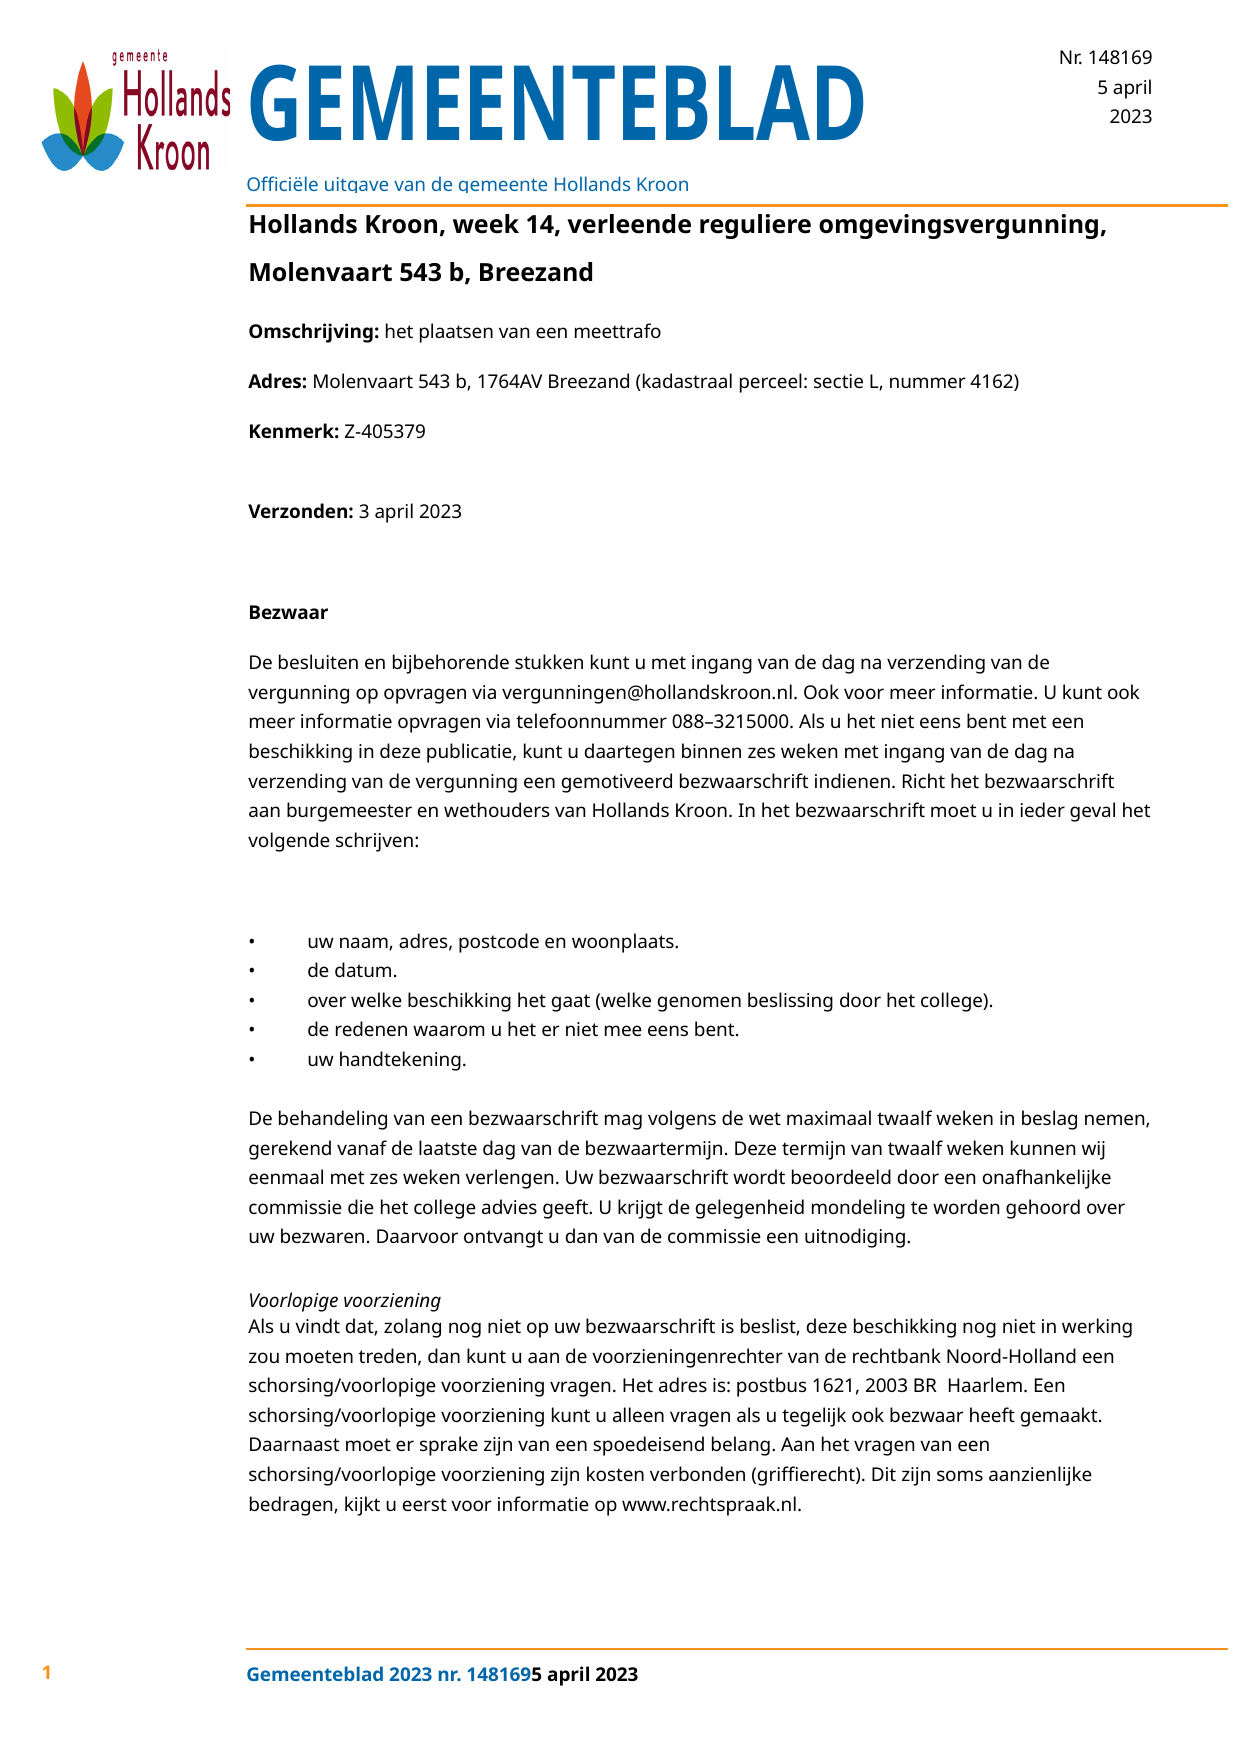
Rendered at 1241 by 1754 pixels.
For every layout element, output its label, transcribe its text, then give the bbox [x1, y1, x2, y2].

list uw naam, adres, postcode en woonplaats. [248, 928, 1152, 953]
text Adres: Molenvaart 543 b, 1764AV Breezand (kadastraal perceel: sectie L, nummer 4162) [248, 368, 1152, 394]
text Hollands Kroon, week 14, verleende reguliere omgevingsvergunning, Molenvaart 543 b, Breezand [248, 207, 1152, 288]
text Als u vindt dat, zolang nog niet op uw bezwaarschrift is beslist, deze beschikking nog niet in werking zou moeten treden, dan kunt u aan de voorzieningenrechter van de rechtbank Noord-Holland een schorsing/voorlopige voorziening vragen. Het adres is: postbus 1621, 2003 BR Haarlem. Een schorsing/voorlopige voorziening kunt u alleen vragen als u tegelijk ook bezwaar heeft gemaakt. Daarnaast moet er sprake zijn van een spoedeisend belang. Aan het vragen van een schorsing/voorlopige voorziening zijn kosten verbonden (griffierecht). Dit zijn soms aanzienlijke bedragen, kijkt u eerst voor informatie op www.rechtspraak.nl. [248, 1313, 1152, 1517]
table_header [700, 469, 1152, 495]
text Bezwaar [248, 599, 1152, 625]
text De behandeling van een bezwaarschrift mag volgens de wet maximaal twaalf weken in beslag nemen, gerekend vanaf de laatste dag van de bezwaartermijn. Deze termijn van twaalf weken kunnen wij eenmaal met zes weken verlengen. Uw bezwaarschrift wordt beoordeeld door een onafhankelijke commissie die het college advies geeft. U krijgt de gelegenheid mondeling te worden gehoord over uw bezwaren. Daarvoor ontvangt u dan van de commissie een uitnodiging. [248, 1105, 1152, 1249]
list uw handtekening. [248, 1046, 1152, 1072]
picture [41, 47, 231, 172]
text Verzonden: 3 april 2023 [248, 498, 1152, 524]
text Omschrijving: het plaatsen van een meettrafo [248, 318, 1152, 344]
list over welke beschikking het gaat (welke genomen beslissing door het college). [248, 987, 1152, 1013]
list de datum. [248, 957, 1152, 983]
text Kenmerk: Z-405379 [248, 419, 1152, 444]
table_header [248, 469, 700, 495]
text Voorlopige voorziening [248, 1288, 1152, 1313]
list de redenen waarom u het er niet mee eens bent. [248, 1017, 1152, 1042]
text De besluiten en bijbehorende stukken kunt u met ingang van de dag na verzending van de vergunning op opvragen via vergunningen@hollandskroon.nl. Ook voor meer informatie. U kunt ook meer informatie opvragen via telefoonnummer 088–3215000. Als u het niet eens bent met een beschikking in deze publicatie, kunt u daartegen binnen zes weken met ingang van de dag na verzending van de vergunning een gemotiveerd bezwaarschrift indienen. Richt het bezwaarschrift aan burgemeester en wethouders van Hollands Kroon. In het bezwaarschrift moet u in ieder geval het volgende schrijven: [248, 649, 1152, 853]
